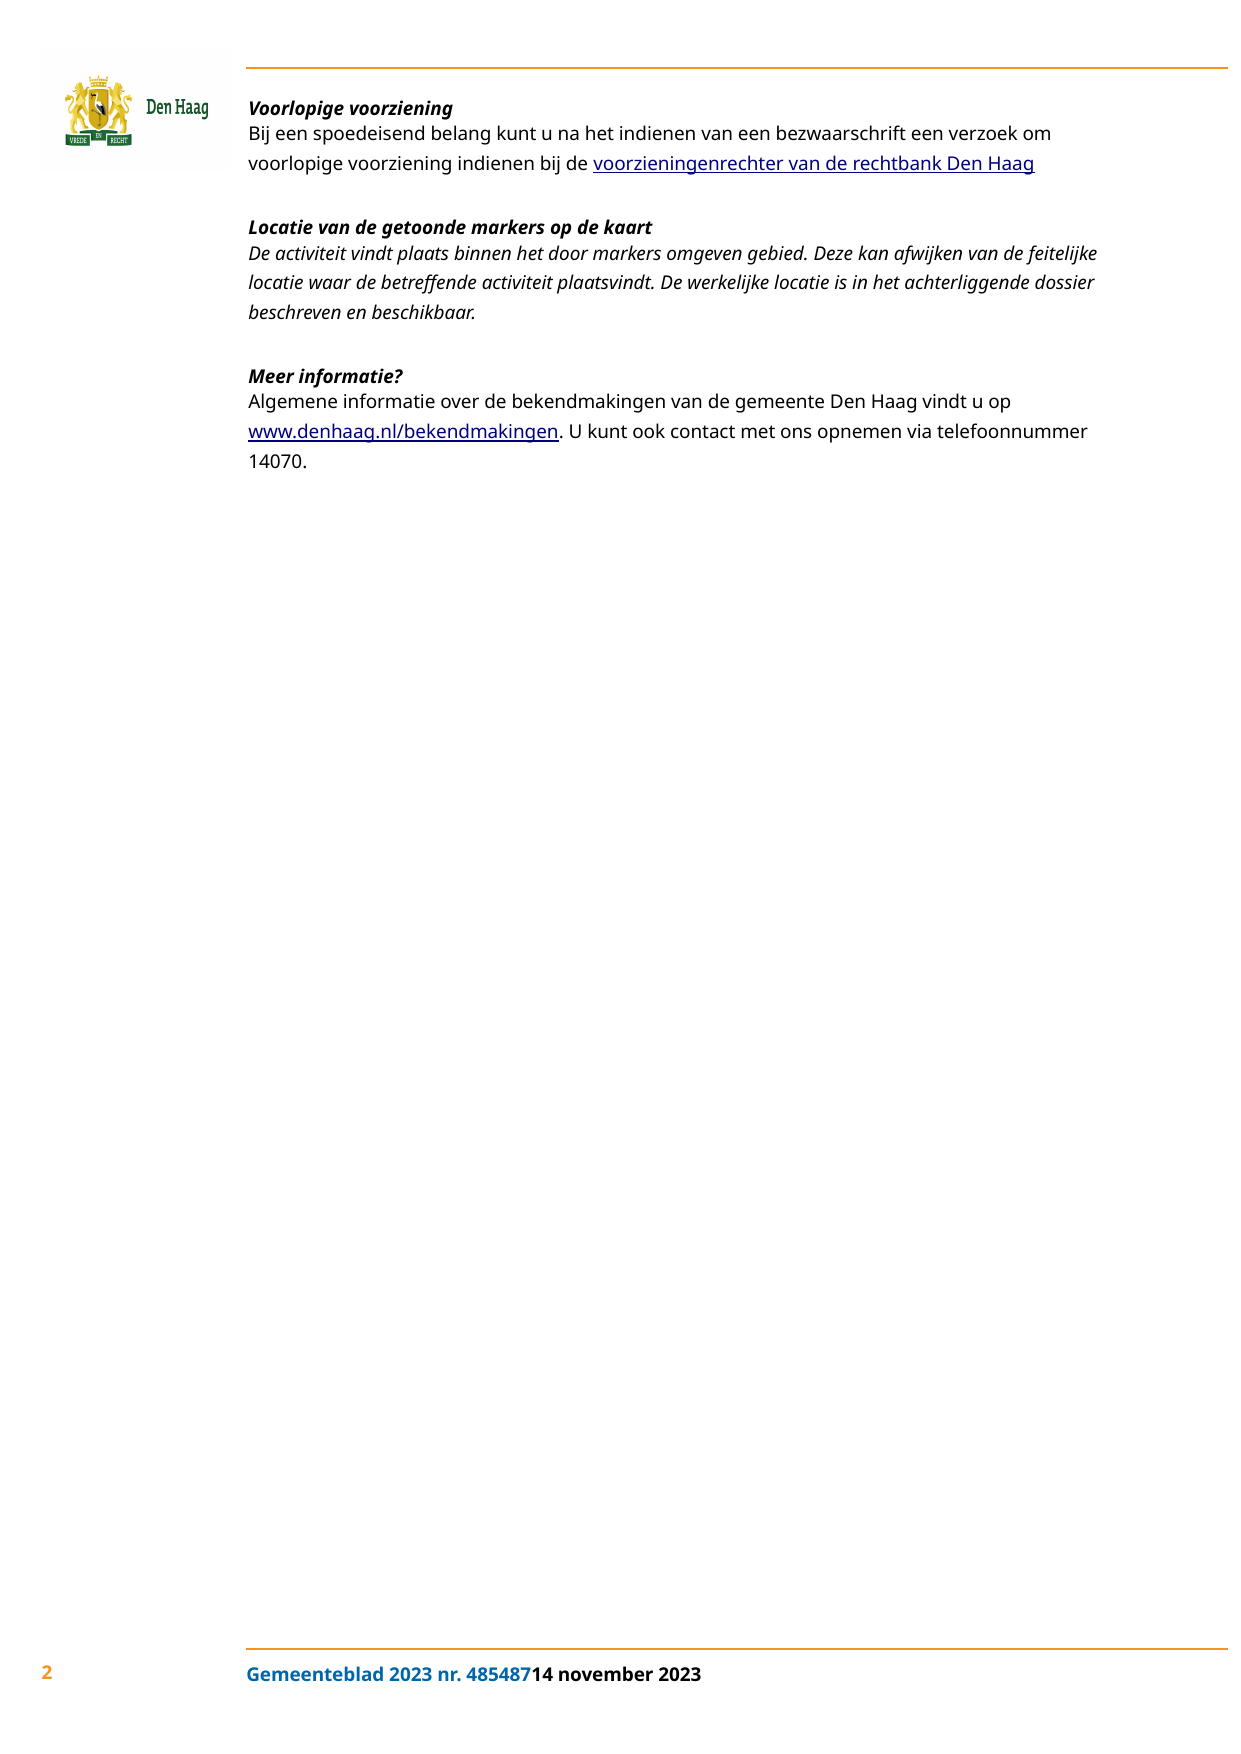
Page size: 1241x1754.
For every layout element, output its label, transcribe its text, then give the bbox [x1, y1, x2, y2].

text Bij een spoedeisend belang kunt u na het indienen van een bezwaarschrift een verzoek om voorlopige voorziening indienen bij de voorzieningenrechter van de rechtbank Den Haag [248, 121, 1152, 176]
text Meer informatie? [248, 363, 1152, 389]
picture [41, 47, 231, 172]
text De activiteit vindt plaats binnen het door markers omgeven gebied. Deze kan afwijken van de feitelijke locatie waar de betreffende activiteit plaatsvindt. De werkelijke locatie is in het achterliggende dossier beschreven en beschikbaar. [248, 240, 1152, 325]
text Algemene informatie over de bekendmakingen van de gemeente Den Haag vindt u op www.denhaag.nl/bekendmakingen. U kunt ook contact met ons opnemen via telefoonnummer 14070. [248, 389, 1152, 473]
text Voorlopige voorziening [248, 95, 1152, 121]
text Locatie van de getoonde markers op de kaart [248, 214, 1152, 240]
